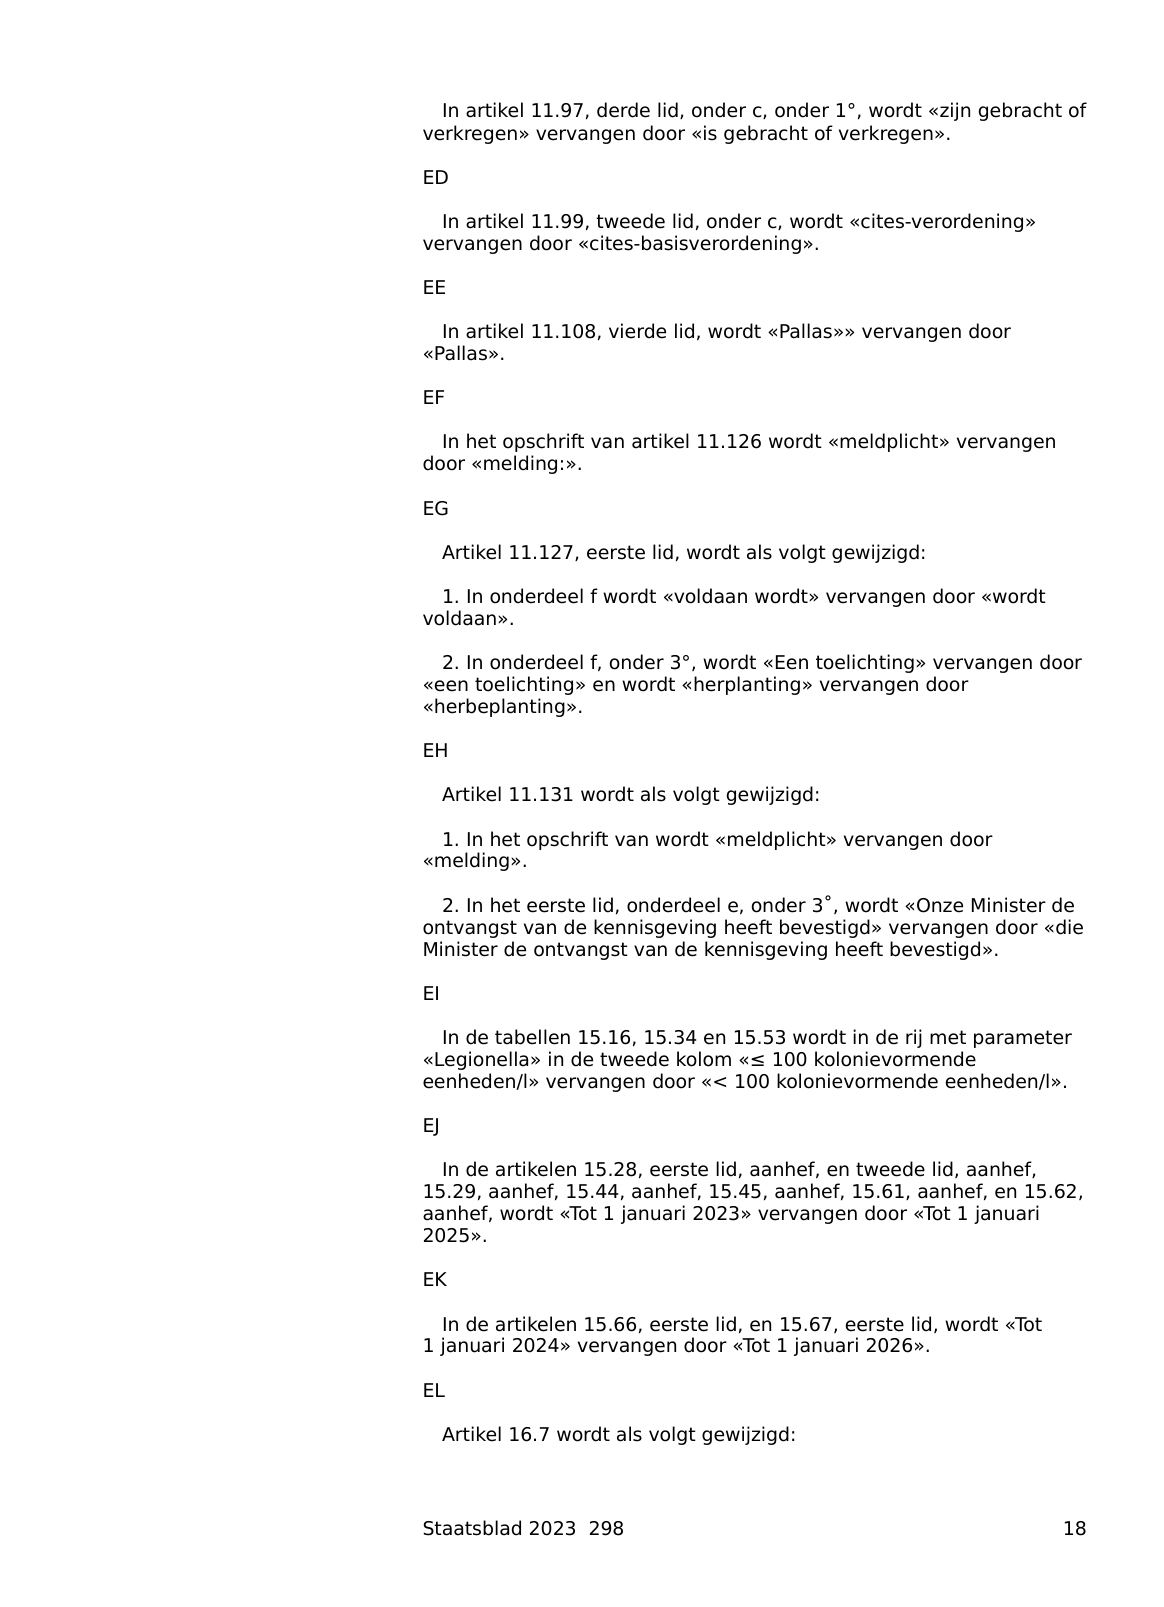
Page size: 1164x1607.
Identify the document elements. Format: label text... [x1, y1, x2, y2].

text In de artikelen 15.66, eerste lid, en 15.67, eerste lid, wordt «Tot 1 januari 2024» vervangen door «Tot 1 januari 2026». [422, 1313, 1087, 1357]
text EK [422, 1269, 1087, 1291]
text EE [422, 277, 1087, 299]
text 1. In onderdeel f wordt «voldaan wordt» vervangen door «wordt voldaan». [422, 586, 1087, 630]
text EJ [422, 1115, 1087, 1137]
text 1. In het opschrift van wordt «meldplicht» vervangen door «melding». [422, 828, 1087, 872]
text 2. In onderdeel f, onder 3°, wordt «Een toelichting» vervangen door «een toelichting» en wordt «herplanting» vervangen door «herbeplanting». [422, 652, 1087, 718]
text ED [422, 167, 1087, 188]
text Artikel 11.127, eerste lid, wordt als volgt gewijzigd: [422, 542, 1087, 564]
text EG [422, 497, 1087, 519]
text In artikel 11.99, tweede lid, onder c, wordt «cites-verordening» vervangen door «cites-basisverordening». [422, 211, 1087, 255]
text EI [422, 983, 1087, 1005]
text EL [422, 1379, 1087, 1402]
text EF [422, 387, 1087, 409]
text Artikel 11.131 wordt als volgt gewijzigd: [422, 784, 1087, 806]
text Artikel 16.7 wordt als volgt gewijzigd: [422, 1424, 1087, 1446]
text In artikel 11.97, derde lid, onder c, onder 1°, wordt «zijn gebracht of verkregen» vervangen door «is gebracht of verkregen». [422, 100, 1087, 144]
text In artikel 11.108, vierde lid, wordt «Pallas»» vervangen door «Pallas». [422, 321, 1087, 365]
text 2. In het eerste lid, onderdeel e, onder 3˚, wordt «Onze Minister de ontvangst van de kennisgeving heeft bevestigd» vervangen door «die Minister de ontvangst van de kennisgeving heeft bevestigd». [422, 894, 1087, 961]
text In het opschrift van artikel 11.126 wordt «meldplicht» vervangen door «melding:». [422, 431, 1087, 475]
text In de artikelen 15.28, eerste lid, aanhef, en tweede lid, aanhef, 15.29, aanhef, 15.44, aanhef, 15.45, aanhef, 15.61, aanhef, en 15.62, aanhef, wordt «Tot 1 januari 2023» vervangen door «Tot 1 januari 2025». [422, 1159, 1087, 1247]
text In de tabellen 15.16, 15.34 en 15.53 wordt in de rij met parameter «Legionella» in de tweede kolom «≤ 100 kolonievormende eenheden/l» vervangen door «< 100 kolonievormende eenheden/l». [422, 1027, 1087, 1093]
text EH [422, 740, 1087, 762]
